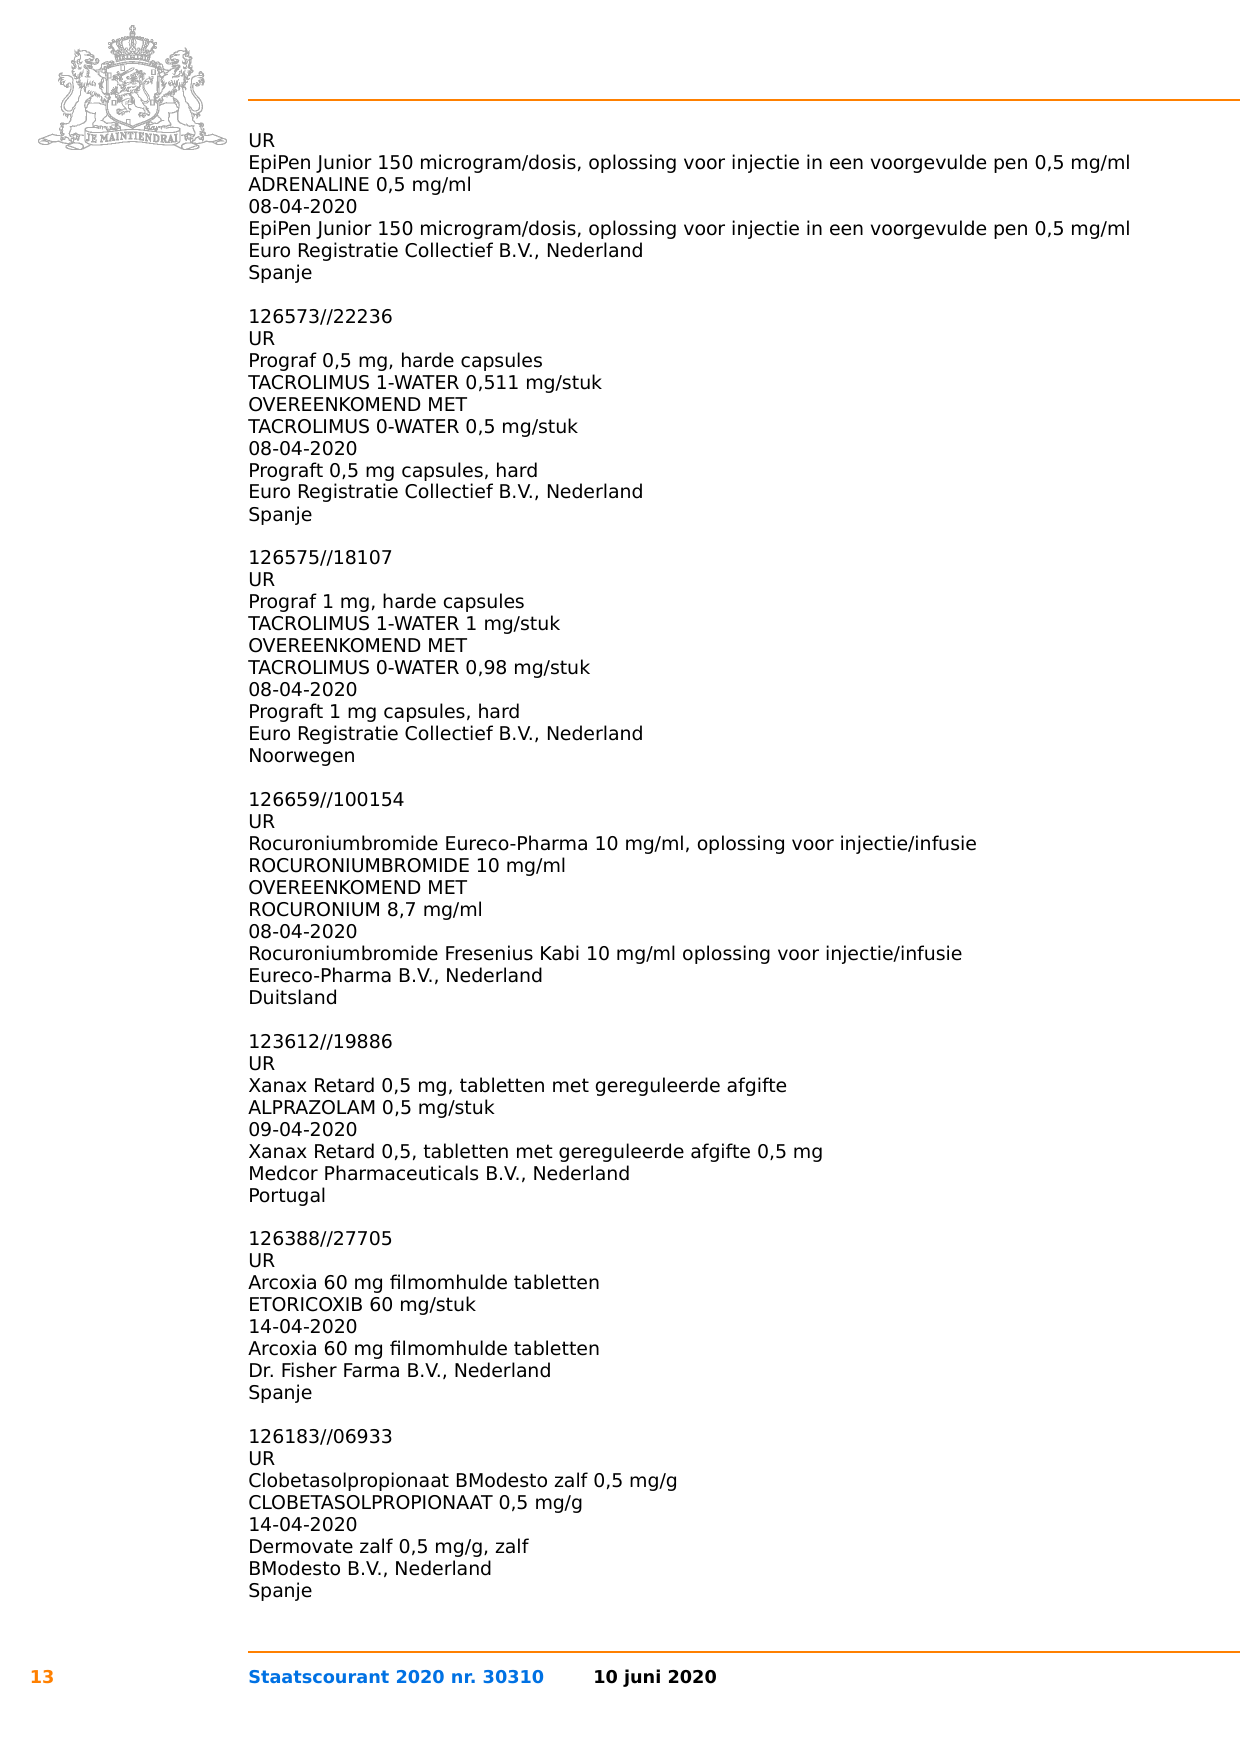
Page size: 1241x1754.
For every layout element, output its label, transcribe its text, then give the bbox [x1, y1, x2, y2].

text OVEREENKOMEND MET [248, 635, 1163, 657]
text Prograf 1 mg, harde capsules [248, 591, 1163, 613]
text Prograft 1 mg capsules, hard [248, 701, 1163, 723]
text OVEREENKOMEND MET [248, 877, 1163, 899]
text UR [248, 569, 1163, 591]
text 126183//06933 [248, 1426, 1163, 1448]
text UR [248, 811, 1163, 833]
text 126575//18107 [248, 547, 1163, 569]
text 126388//27705 [248, 1228, 1163, 1250]
text Noorwegen [248, 745, 1163, 767]
text 14-04-2020 [248, 1316, 1163, 1338]
text UR [248, 130, 1163, 152]
text Medcor Pharmaceuticals B.V., Nederland [248, 1162, 1163, 1184]
text Eureco-Pharma B.V., Nederland [248, 965, 1163, 987]
text 08-04-2020 [248, 921, 1163, 943]
text Dermovate zalf 0,5 mg/g, zalf [248, 1536, 1163, 1558]
text Euro Registratie Collectief B.V., Nederland [248, 240, 1163, 262]
text 126659//100154 [248, 789, 1163, 811]
text 08-04-2020 [248, 437, 1163, 459]
text ROCURONIUMBROMIDE 10 mg/ml [248, 855, 1163, 877]
text Spanje [248, 1580, 1163, 1602]
text Prograf 0,5 mg, harde capsules [248, 349, 1163, 372]
text UR [248, 1053, 1163, 1074]
text TACROLIMUS 0-WATER 0,98 mg/stuk [248, 657, 1163, 679]
text Arcoxia 60 mg filmomhulde tabletten [248, 1338, 1163, 1360]
text 08-04-2020 [248, 196, 1163, 218]
text 08-04-2020 [248, 679, 1163, 701]
text ROCURONIUM 8,7 mg/ml [248, 899, 1163, 921]
text CLOBETASOLPROPIONAAT 0,5 mg/g [248, 1492, 1163, 1514]
text Prograft 0,5 mg capsules, hard [248, 459, 1163, 481]
text Rocuroniumbromide Fresenius Kabi 10 mg/ml oplossing voor injectie/infusie [248, 943, 1163, 965]
text Spanje [248, 262, 1163, 284]
text Euro Registratie Collectief B.V., Nederland [248, 723, 1163, 745]
text 123612//19886 [248, 1031, 1163, 1053]
text UR [248, 328, 1163, 349]
text Dr. Fisher Farma B.V., Nederland [248, 1360, 1163, 1382]
text Euro Registratie Collectief B.V., Nederland [248, 481, 1163, 503]
text Spanje [248, 1382, 1163, 1404]
text ETORICOXIB 60 mg/stuk [248, 1294, 1163, 1316]
text ALPRAZOLAM 0,5 mg/stuk [248, 1097, 1163, 1118]
text Clobetasolpropionaat BModesto zalf 0,5 mg/g [248, 1470, 1163, 1492]
text TACROLIMUS 0-WATER 0,5 mg/stuk [248, 416, 1163, 437]
text ADRENALINE 0,5 mg/ml [248, 174, 1163, 196]
text TACROLIMUS 1-WATER 0,511 mg/stuk [248, 372, 1163, 393]
text Spanje [248, 503, 1163, 525]
text Arcoxia 60 mg filmomhulde tabletten [248, 1272, 1163, 1294]
text OVEREENKOMEND MET [248, 393, 1163, 416]
text BModesto B.V., Nederland [248, 1558, 1163, 1580]
text EpiPen Junior 150 microgram/dosis, oplossing voor injectie in een voorgevulde pen 0,5 mg/ml [248, 218, 1163, 240]
text Portugal [248, 1184, 1163, 1206]
text 09-04-2020 [248, 1118, 1163, 1141]
text 126573//22236 [248, 306, 1163, 328]
text UR [248, 1250, 1163, 1272]
text EpiPen Junior 150 microgram/dosis, oplossing voor injectie in een voorgevulde pen 0,5 mg/ml [248, 152, 1163, 174]
text 14-04-2020 [248, 1514, 1163, 1536]
text Xanax Retard 0,5, tabletten met gereguleerde afgifte 0,5 mg [248, 1141, 1163, 1162]
text TACROLIMUS 1-WATER 1 mg/stuk [248, 613, 1163, 635]
text Xanax Retard 0,5 mg, tabletten met gereguleerde afgifte [248, 1074, 1163, 1097]
text UR [248, 1448, 1163, 1470]
text Rocuroniumbromide Eureco-Pharma 10 mg/ml, oplossing voor injectie/infusie [248, 833, 1163, 855]
text Duitsland [248, 987, 1163, 1009]
picture [38, 25, 227, 150]
